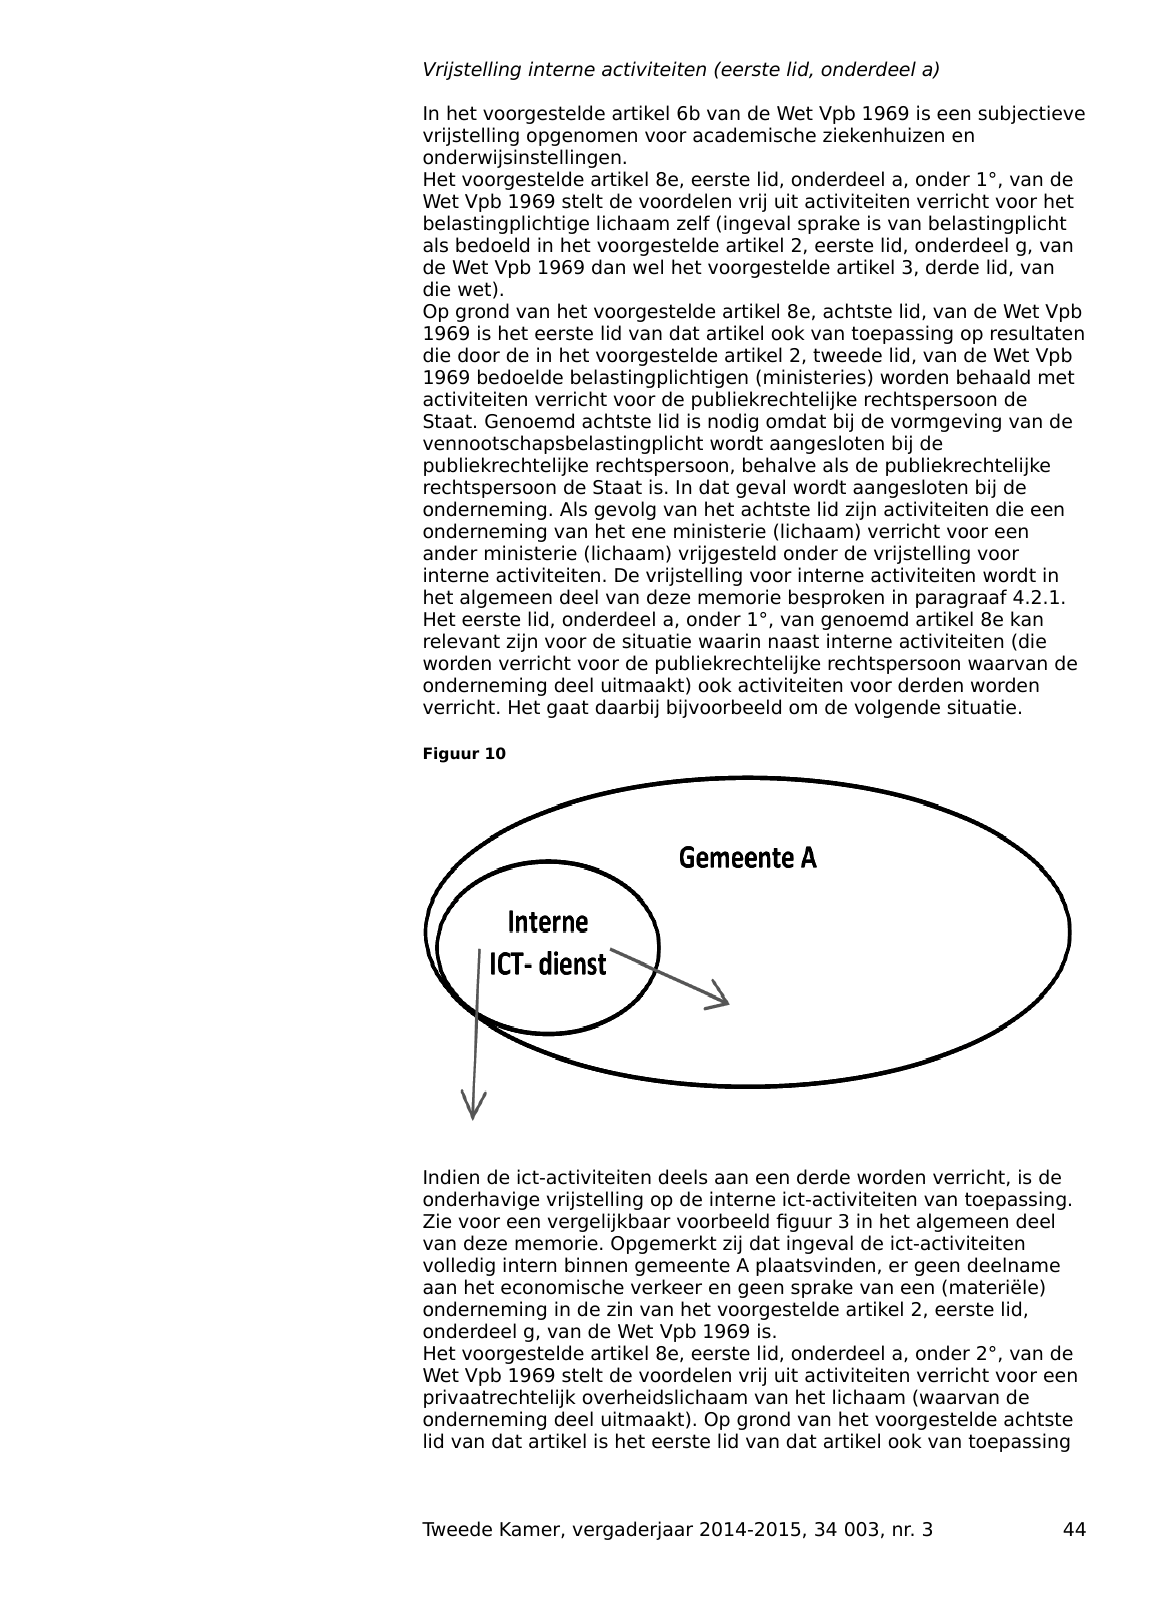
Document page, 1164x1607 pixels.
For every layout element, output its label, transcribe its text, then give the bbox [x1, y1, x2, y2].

picture [422, 774, 1072, 1123]
text Figuur 10 [422, 745, 1072, 763]
text Het eerste lid, onderdeel a, onder 1°, van genoemd artikel 8e kan relevant zijn voor de situatie waarin naast interne activiteiten (die worden verricht voor de publiekrechtelijke rechtspersoon waarvan de onderneming deel uitmaakt) ook activiteiten voor derden worden verricht. Het gaat daarbij bijvoorbeeld om de volgende situatie. [422, 609, 1087, 719]
text Het voorgestelde artikel 8e, eerste lid, onderdeel a, onder 2°, van de Wet Vpb 1969 stelt de voordelen vrij uit activiteiten verricht voor een privaatrechtelijk overheidslichaam van het lichaam (waarvan de onderneming deel uitmaakt). Op grond van het voorgestelde achtste lid van dat artikel is het eerste lid van dat artikel ook van toepassing [422, 1343, 1087, 1453]
text Op grond van het voorgestelde artikel 8e, achtste lid, van de Wet Vpb 1969 is het eerste lid van dat artikel ook van toepassing op resultaten die door de in het voorgestelde artikel 2, tweede lid, van de Wet Vpb 1969 bedoelde belastingplichtigen (ministeries) worden behaald met activiteiten verricht voor de publiekrechtelijke rechtspersoon de Staat. Genoemd achtste lid is nodig omdat bij de vormgeving van de vennootschapsbelastingplicht wordt aangesloten bij de publiekrechtelijke rechtspersoon, behalve als de publiekrechtelijke rechtspersoon de Staat is. In dat geval wordt aangesloten bij de onderneming. Als gevolg van het achtste lid zijn activiteiten die een onderneming van het ene ministerie (lichaam) verricht voor een ander ministerie (lichaam) vrijgesteld onder de vrijstelling voor interne activiteiten. De vrijstelling voor interne activiteiten wordt in het algemeen deel van deze memorie besproken in paragraaf 4.2.1. [422, 301, 1087, 609]
text In het voorgestelde artikel 6b van de Wet Vpb 1969 is een subjectieve vrijstelling opgenomen voor academische ziekenhuizen en onderwijsinstellingen. [422, 103, 1087, 169]
subtitle Vrijstelling interne activiteiten (eerste lid, onderdeel a) [422, 59, 1087, 81]
text Indien de ict-activiteiten deels aan een derde worden verricht, is de onderhavige vrijstelling op de interne ict-activiteiten van toepassing. Zie voor een vergelijkbaar voorbeeld figuur 3 in het algemeen deel van deze memorie. Opgemerkt zij dat ingeval de ict-activiteiten volledig intern binnen gemeente A plaatsvinden, er geen deelname aan het economische verkeer en geen sprake van een (materiële) onderneming in de zin van het voorgestelde artikel 2, eerste lid, onderdeel g, van de Wet Vpb 1969 is. [422, 1167, 1087, 1343]
text Het voorgestelde artikel 8e, eerste lid, onderdeel a, onder 1°, van de Wet Vpb 1969 stelt de voordelen vrij uit activiteiten verricht voor het belastingplichtige lichaam zelf (ingeval sprake is van belastingplicht als bedoeld in het voorgestelde artikel 2, eerste lid, onderdeel g, van de Wet Vpb 1969 dan wel het voorgestelde artikel 3, derde lid, van die wet). [422, 169, 1087, 301]
